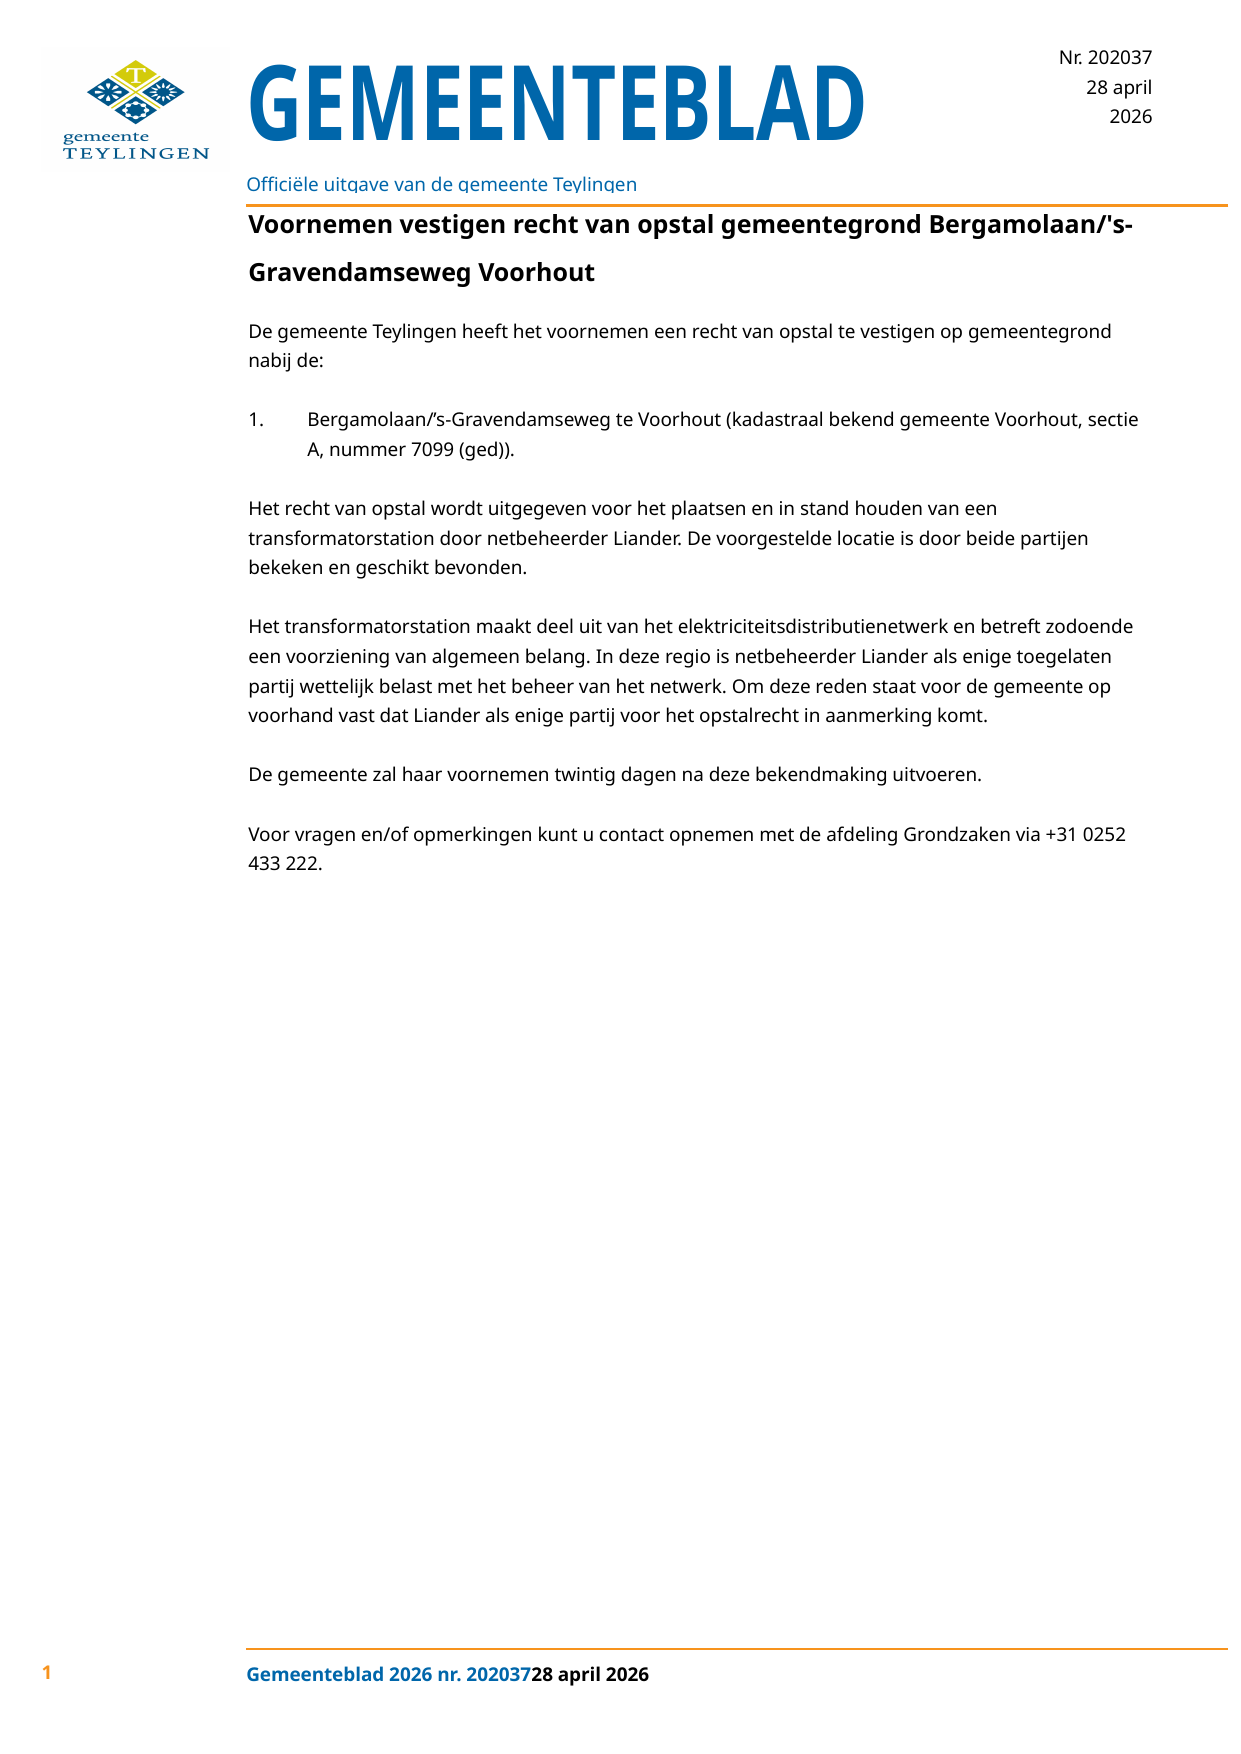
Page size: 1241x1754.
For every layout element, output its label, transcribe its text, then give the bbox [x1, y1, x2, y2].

list Bergamolaan/’s-Gravendamseweg te Voorhout (kadastraal bekend gemeente Voorhout, sectie A, nummer 7099 (ged)). [248, 407, 1152, 462]
text De gemeente zal haar voornemen twintig dagen na deze bekendmaking uitvoeren. [248, 762, 1152, 787]
text Voornemen vestigen recht van opstal gemeentegrond Bergamolaan/'s-Gravendamseweg Voorhout [248, 207, 1152, 288]
text Het recht van opstal wordt uitgegeven voor het plaatsen en in stand houden van een transformatorstation door netbeheerder Liander. De voorgestelde locatie is door beide partijen bekeken en geschikt bevonden. [248, 495, 1152, 580]
text Het transformatorstation maakt deel uit van het elektriciteitsdistributienetwerk en betreft zodoende een voorziening van algemeen belang. In deze regio is netbeheerder Liander als enige toegelaten partij wettelijk belast met het beheer van het netwerk. Om deze reden staat voor de gemeente op voorhand vast dat Liander als enige partij voor het opstalrecht in aanmerking komt. [248, 614, 1152, 728]
text Voor vragen en/of opmerkingen kunt u contact opnemen met de afdeling Grondzaken via +31 0252 433 222. [248, 821, 1152, 876]
text De gemeente Teylingen heeft het voornemen een recht van opstal te vestigen op gemeentegrond nabij de: [248, 318, 1152, 373]
picture [41, 47, 231, 172]
